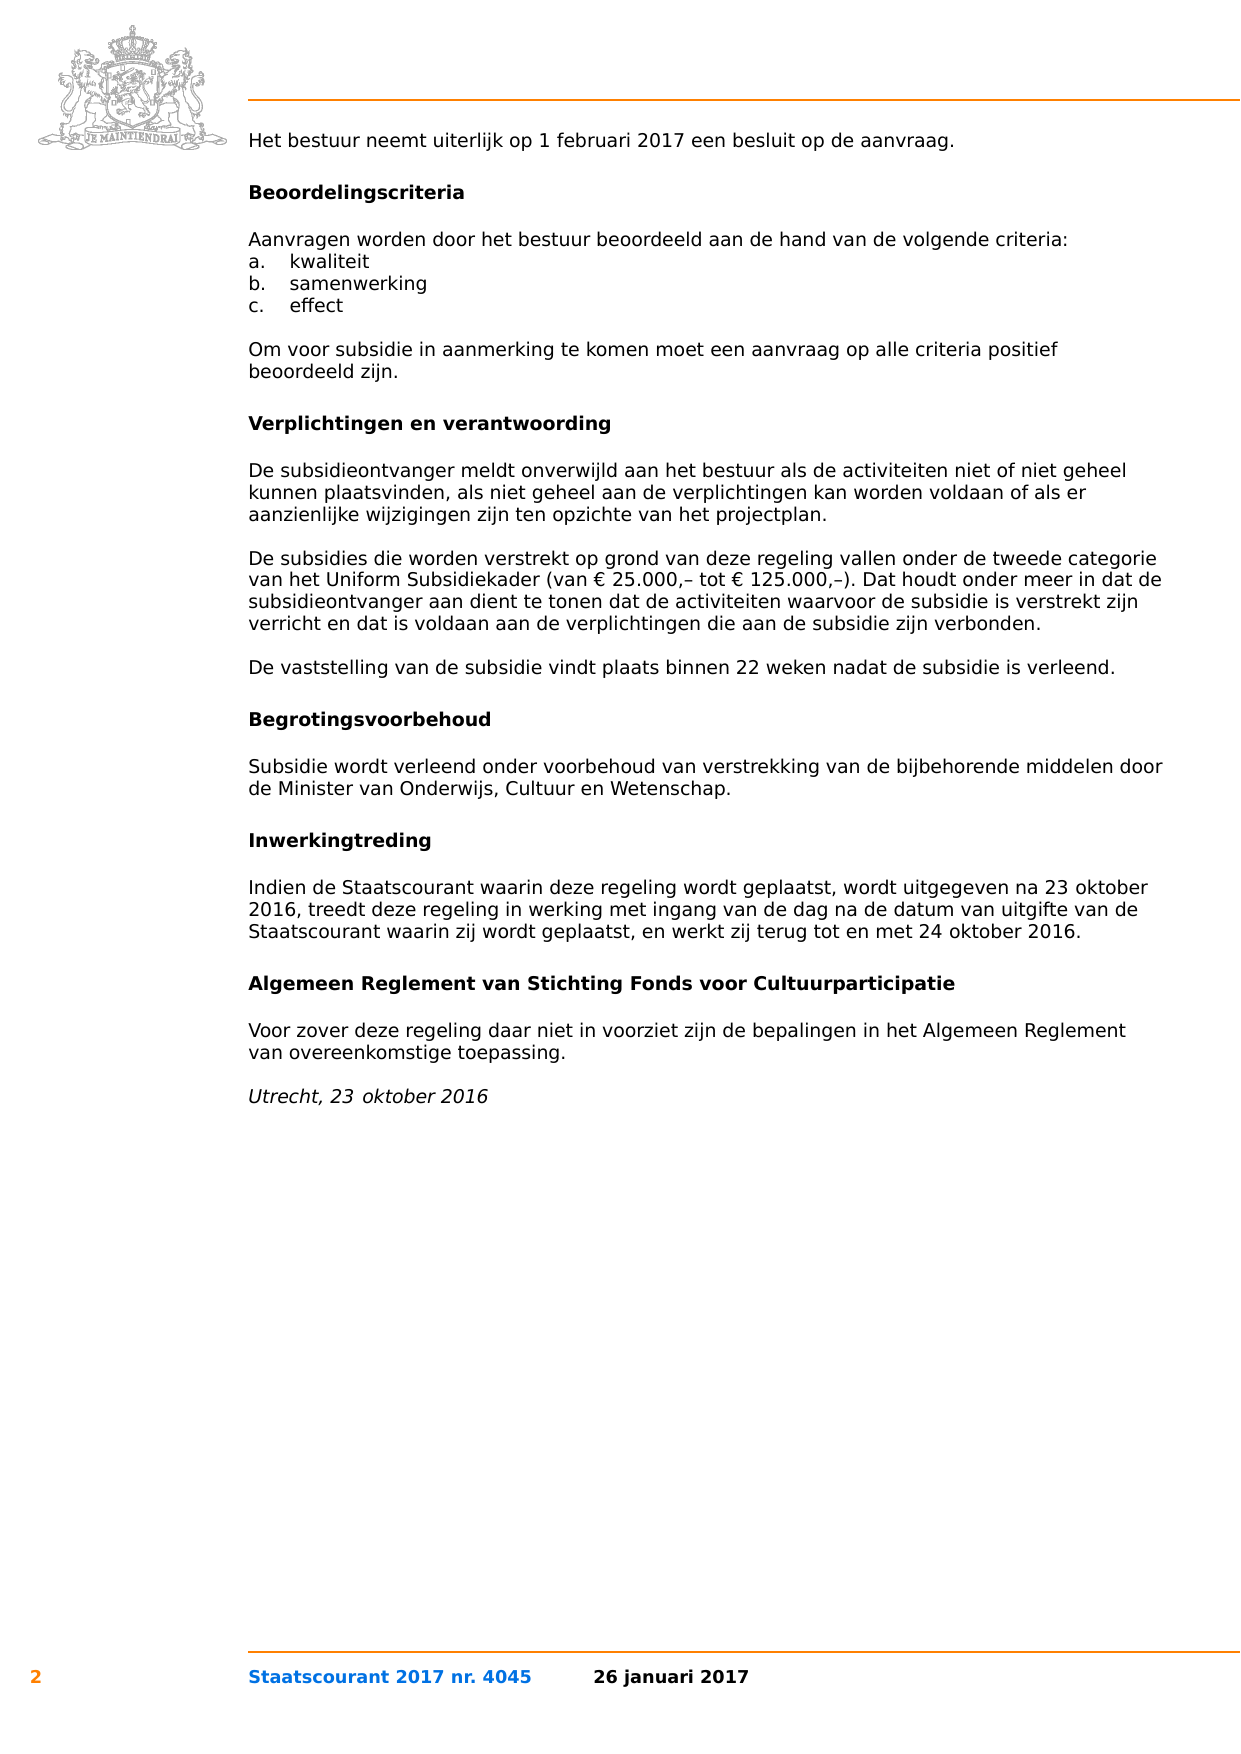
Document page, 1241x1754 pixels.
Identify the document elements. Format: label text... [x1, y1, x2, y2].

text Subsidie wordt verleend onder voorbehoud van verstrekking van de bijbehorende middelen door de Minister van Onderwijs, Cultuur en Wetenschap. [248, 756, 1163, 800]
text De subsidieontvanger meldt onverwijld aan het bestuur als de activiteiten niet of niet geheel kunnen plaatsvinden, als niet geheel aan de verplichtingen kan worden voldaan of als er aanzienlijke wijzigingen zijn ten opzichte van het projectplan. [248, 459, 1163, 526]
text Om voor subsidie in aanmerking te komen moet een aanvraag op alle criteria positief beoordeeld zijn. [248, 339, 1163, 383]
picture [38, 25, 227, 150]
subtitle Algemeen Reglement van Stichting Fonds voor Cultuurparticipatie [248, 973, 1163, 995]
text c. effect [248, 295, 1163, 317]
subtitle Inwerkingtreding [248, 830, 1163, 852]
subtitle Verplichtingen en verantwoording [248, 413, 1163, 434]
text b. samenwerking [248, 273, 1163, 295]
text Indien de Staatscourant waarin deze regeling wordt geplaatst, wordt uitgegeven na 23 oktober 2016, treedt deze regeling in werking met ingang van de dag na de datum van uitgifte van de Staatscourant waarin zij wordt geplaatst, en werkt zij terug tot en met 24 oktober 2016. [248, 877, 1163, 943]
text Aanvragen worden door het bestuur beoordeeld aan de hand van de volgende criteria: [248, 229, 1163, 251]
text Het bestuur neemt uiterlijk op 1 februari 2017 een besluit op de aanvraag. [248, 130, 1163, 152]
subtitle Beoordelingscriteria [248, 182, 1163, 204]
text Voor zover deze regeling daar niet in voorziet zijn de bepalingen in het Algemeen Reglement van overeenkomstige toepassing. [248, 1020, 1163, 1064]
text De subsidies die worden verstrekt op grond van deze regeling vallen onder de tweede categorie van het Uniform Subsidiekader (van € 25.000,– tot € 125.000,–). Dat houdt onder meer in dat de subsidieontvanger aan dient te tonen dat de activiteiten waarvoor de subsidie is verstrekt zijn verricht en dat is voldaan aan de verplichtingen die aan de subsidie zijn verbonden. [248, 547, 1163, 635]
text a. kwaliteit [248, 251, 1163, 273]
text De vaststelling van de subsidie vindt plaats binnen 22 weken nadat de subsidie is verleend. [248, 657, 1163, 679]
subtitle Begrotingsvoorbehoud [248, 709, 1163, 731]
text Utrecht, 23 oktober 2016 [248, 1086, 1163, 1108]
